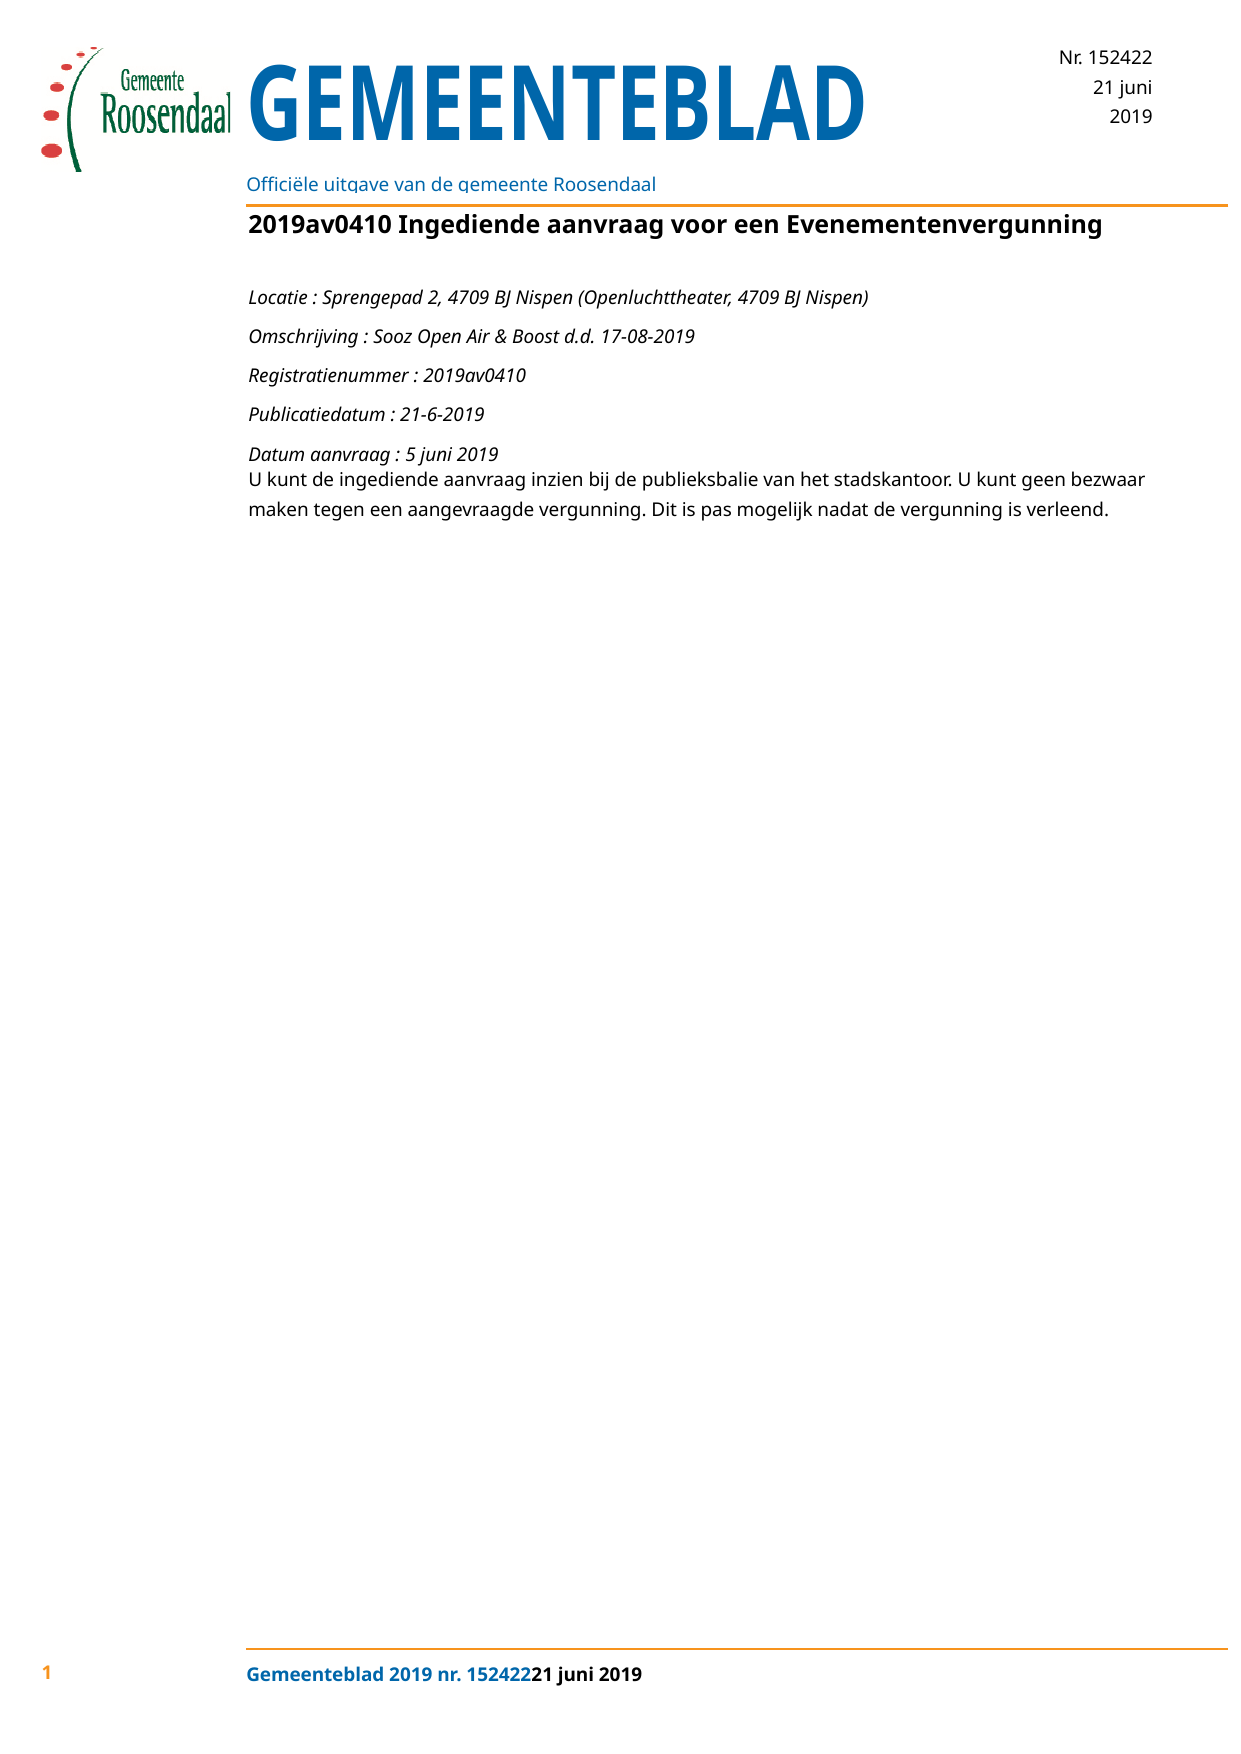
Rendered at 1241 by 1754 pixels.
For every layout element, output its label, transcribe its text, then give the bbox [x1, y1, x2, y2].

text Locatie : Sprengepad 2, 4709 BJ Nispen (Openluchttheater, 4709 BJ Nispen) [248, 284, 1152, 309]
text 2019av0410 Ingediende aanvraag voor een Evenementenvergunning [248, 207, 1152, 241]
text Datum aanvraag : 5 juni 2019 [248, 441, 1152, 467]
text Omschrijving : Sooz Open Air & Boost d.d. 17-08-2019 [248, 323, 1152, 349]
text Registratienummer : 2019av0410 [248, 362, 1152, 388]
text Publicatiedatum : 21-6-2019 [248, 402, 1152, 427]
picture [41, 47, 231, 172]
text U kunt de ingediende aanvraag inzien bij de publieksbalie van het stadskantoor. U kunt geen bezwaar maken tegen een aangevraagde vergunning. Dit is pas mogelijk nadat de vergunning is verleend. [248, 467, 1152, 522]
